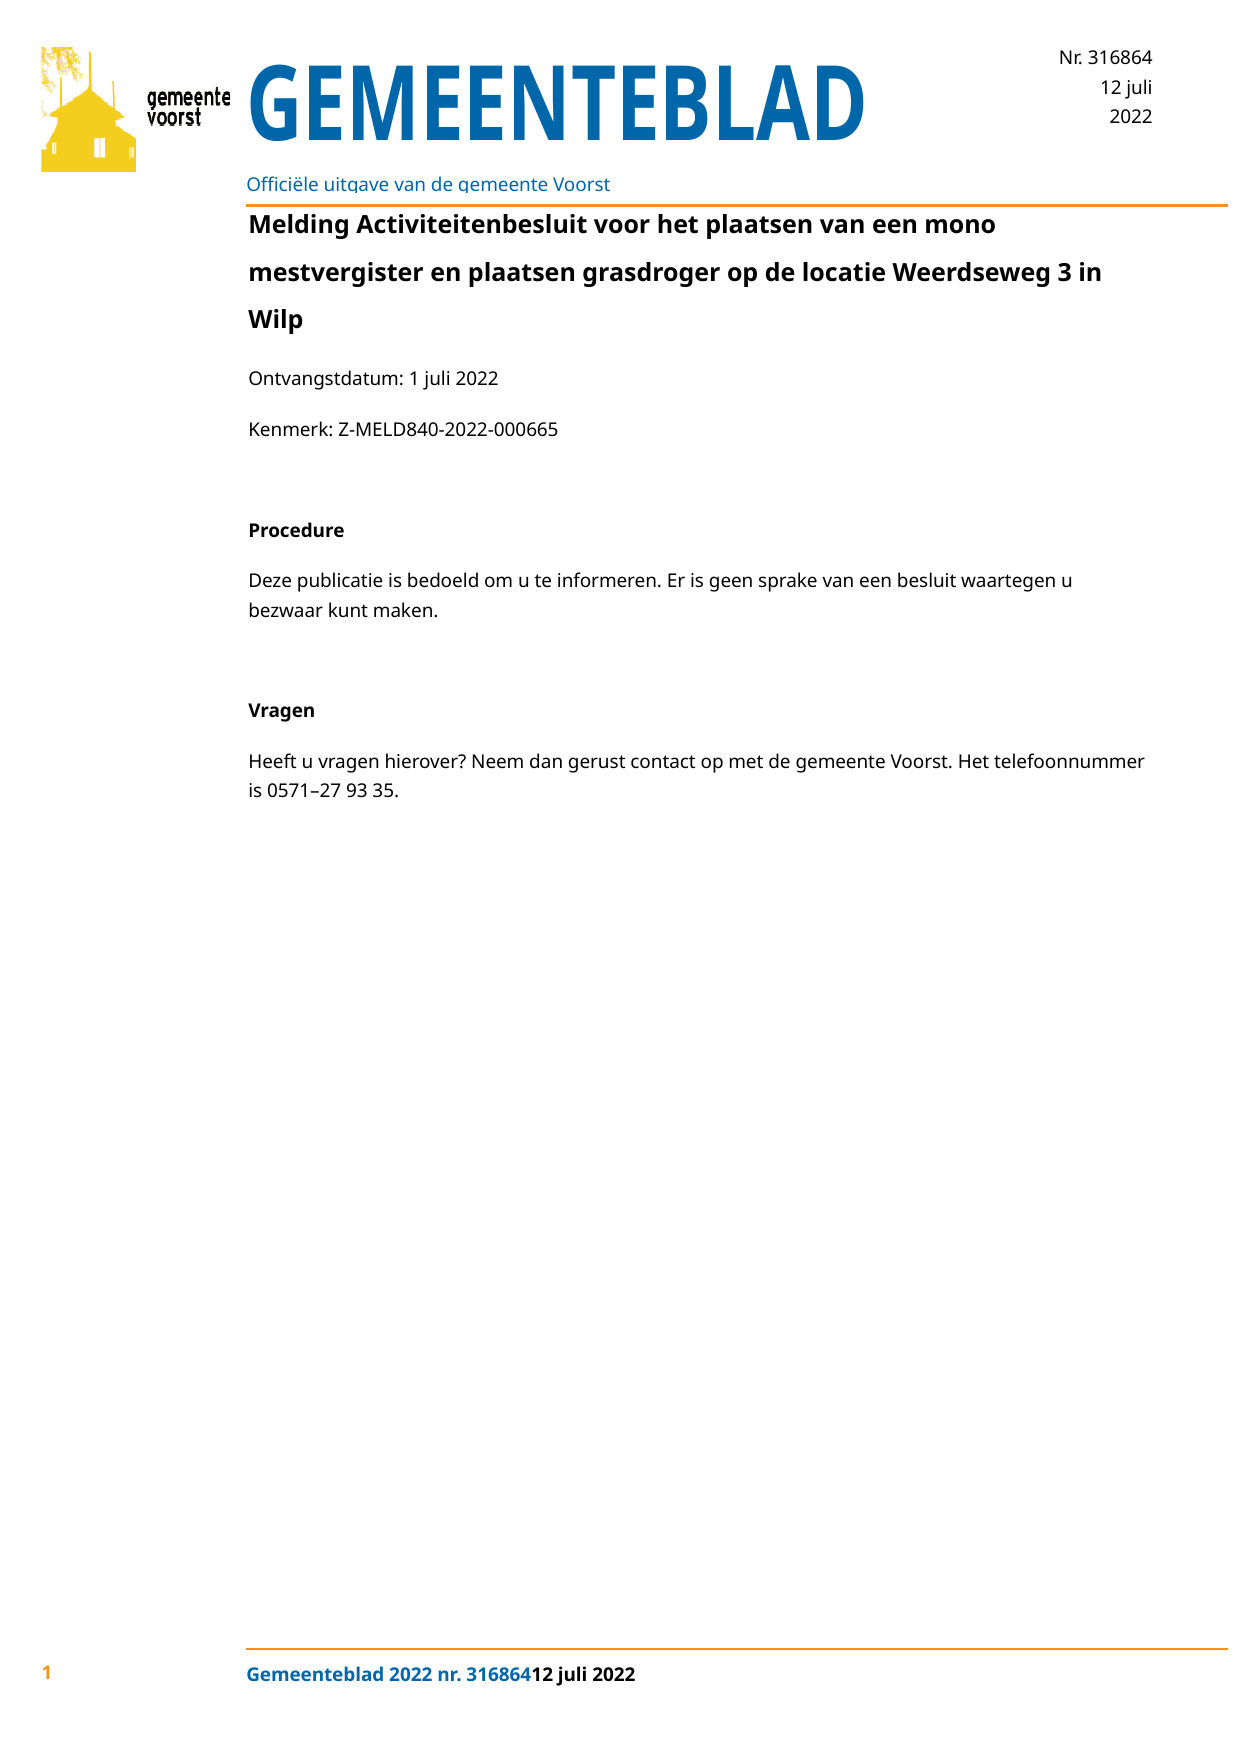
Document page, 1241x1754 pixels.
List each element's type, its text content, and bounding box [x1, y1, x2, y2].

picture [41, 47, 231, 172]
text Melding Activiteitenbesluit voor het plaatsen van een mono mestvergister en plaatsen grasdroger op de locatie Weerdseweg 3 in Wilp [248, 207, 1152, 336]
text Vragen [248, 698, 1152, 723]
text Procedure [248, 517, 1152, 542]
text Ontvangstdatum: 1 juli 2022 [248, 366, 1152, 391]
text Kenmerk: Z-MELD840-2022-000665 [248, 416, 1152, 442]
text Deze publicatie is bedoeld om u te informeren. Er is geen sprake van een besluit waartegen u bezwaar kunt maken. [248, 567, 1152, 622]
text Heeft u vragen hierover? Neem dan gerust contact op met de gemeente Voorst. Het telefoonnummer is 0571–27 93 35. [248, 748, 1152, 803]
